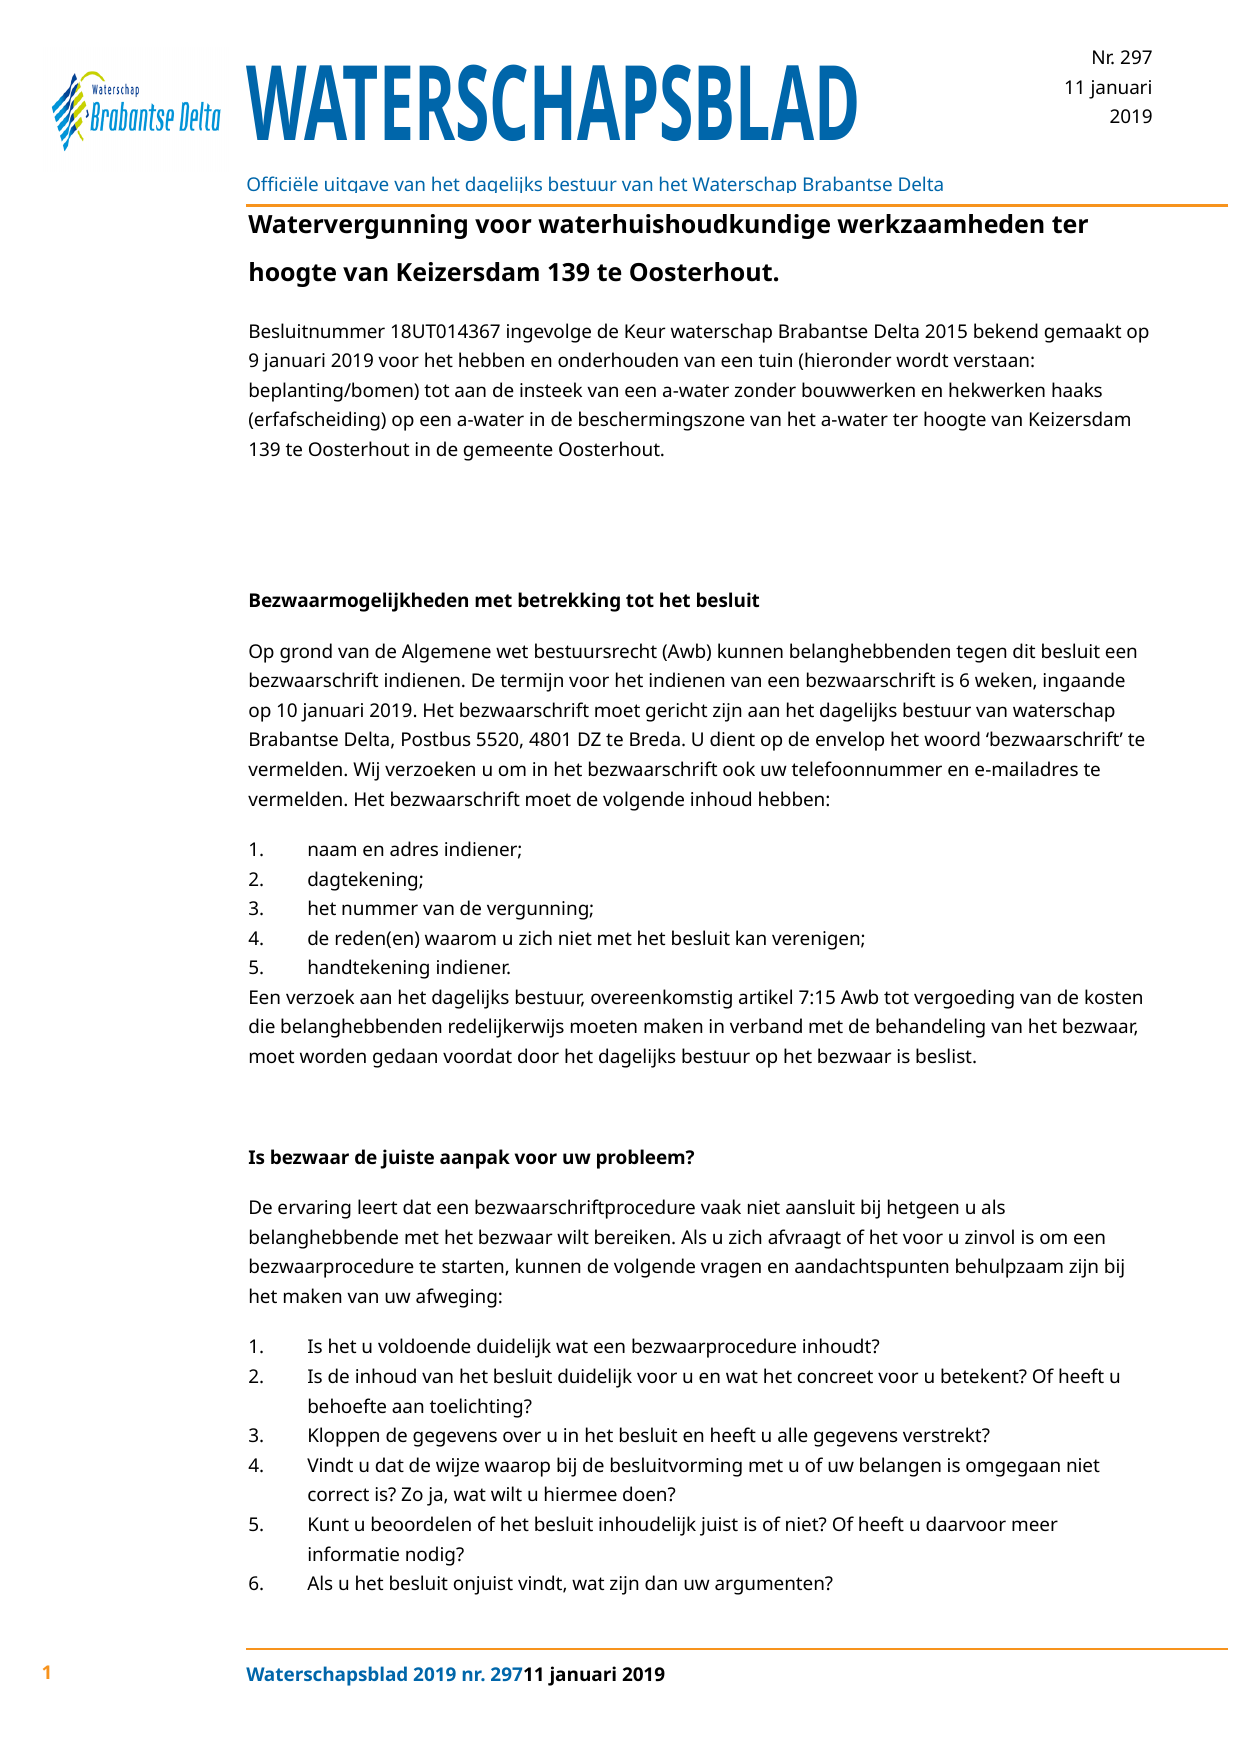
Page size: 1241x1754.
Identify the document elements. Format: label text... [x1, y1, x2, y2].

text Besluitnummer 18UT014367 ingevolge de Keur waterschap Brabantse Delta 2015 bekend gemaakt op 9 januari 2019 voor het hebben en onderhouden van een tuin (hieronder wordt verstaan: beplanting/bomen) tot aan de insteek van een a-water zonder bouwwerken en hekwerken haaks (erfafscheiding) op een a-water in de beschermingszone van het a-water ter hoogte van Keizersdam 139 te Oosterhout in de gemeente Oosterhout. [248, 318, 1152, 462]
text Bezwaarmogelijkheden met betrekking tot het besluit [248, 587, 1152, 613]
text Een verzoek aan het dagelijks bestuur, overeenkomstig artikel 7:15 Awb tot vergoeding van de kosten die belanghebbenden redelijkerwijs moeten maken in verband met de behandeling van het bezwaar, moet worden gedaan voordat door het dagelijks bestuur op het bezwaar is beslist. [248, 984, 1152, 1069]
picture [41, 47, 231, 172]
list handtekening indiener. [248, 954, 1152, 980]
text Watervergunning voor waterhuishoudkundige werkzaamheden ter hoogte van Keizersdam 139 te Oosterhout. [248, 207, 1152, 288]
list het nummer van de vergunning; [248, 895, 1152, 921]
text Op grond van de Algemene wet bestuursrecht (Awb) kunnen belanghebbenden tegen dit besluit een bezwaarschrift indienen. De termijn voor het indienen van een bezwaarschrift is 6 weken, ingaande op 10 januari 2019. Het bezwaarschrift moet gericht zijn aan het dagelijks bestuur van waterschap Brabantse Delta, Postbus 5520, 4801 DZ te Breda. U dient op de envelop het woord ‘bezwaarschrift’ te vermelden. Wij verzoeken u om in het bezwaarschrift ook uw telefoonnummer en e‑mailadres te vermelden. Het bezwaarschrift moet de volgende inhoud hebben: [248, 638, 1152, 812]
list Als u het besluit onjuist vindt, wat zijn dan uw argumenten? [248, 1570, 1152, 1596]
text De ervaring leert dat een bezwaarschriftprocedure vaak niet aansluit bij hetgeen u als belanghebbende met het bezwaar wilt bereiken. Als u zich afvraagt of het voor u zinvol is om een bezwaarprocedure te starten, kunnen de volgende vragen en aandachtspunten behulpzaam zijn bij het maken van uw afweging: [248, 1194, 1152, 1309]
list de reden(en) waarom u zich niet met het besluit kan verenigen; [248, 925, 1152, 951]
list dagtekening; [248, 866, 1152, 892]
text Is bezwaar de juiste aanpak voor uw probleem? [248, 1144, 1152, 1170]
list Is de inhoud van het besluit duidelijk voor u en wat het concreet voor u betekent? Of heeft u behoefte aan toelichting? [248, 1363, 1152, 1419]
list Is het u voldoende duidelijk wat een bezwaarprocedure inhoudt? [248, 1334, 1152, 1359]
list Kunt u beoordelen of het besluit inhoudelijk juist is of niet? Of heeft u daarvoor meer informatie nodig? [248, 1511, 1152, 1567]
list naam en adres indiener; [248, 836, 1152, 862]
list Kloppen de gegevens over u in het besluit en heeft u alle gegevens verstrekt? [248, 1422, 1152, 1448]
list Vindt u dat de wijze waarop bij de besluitvorming met u of uw belangen is omgegaan niet correct is? Zo ja, wat wilt u hiermee doen? [248, 1452, 1152, 1507]
